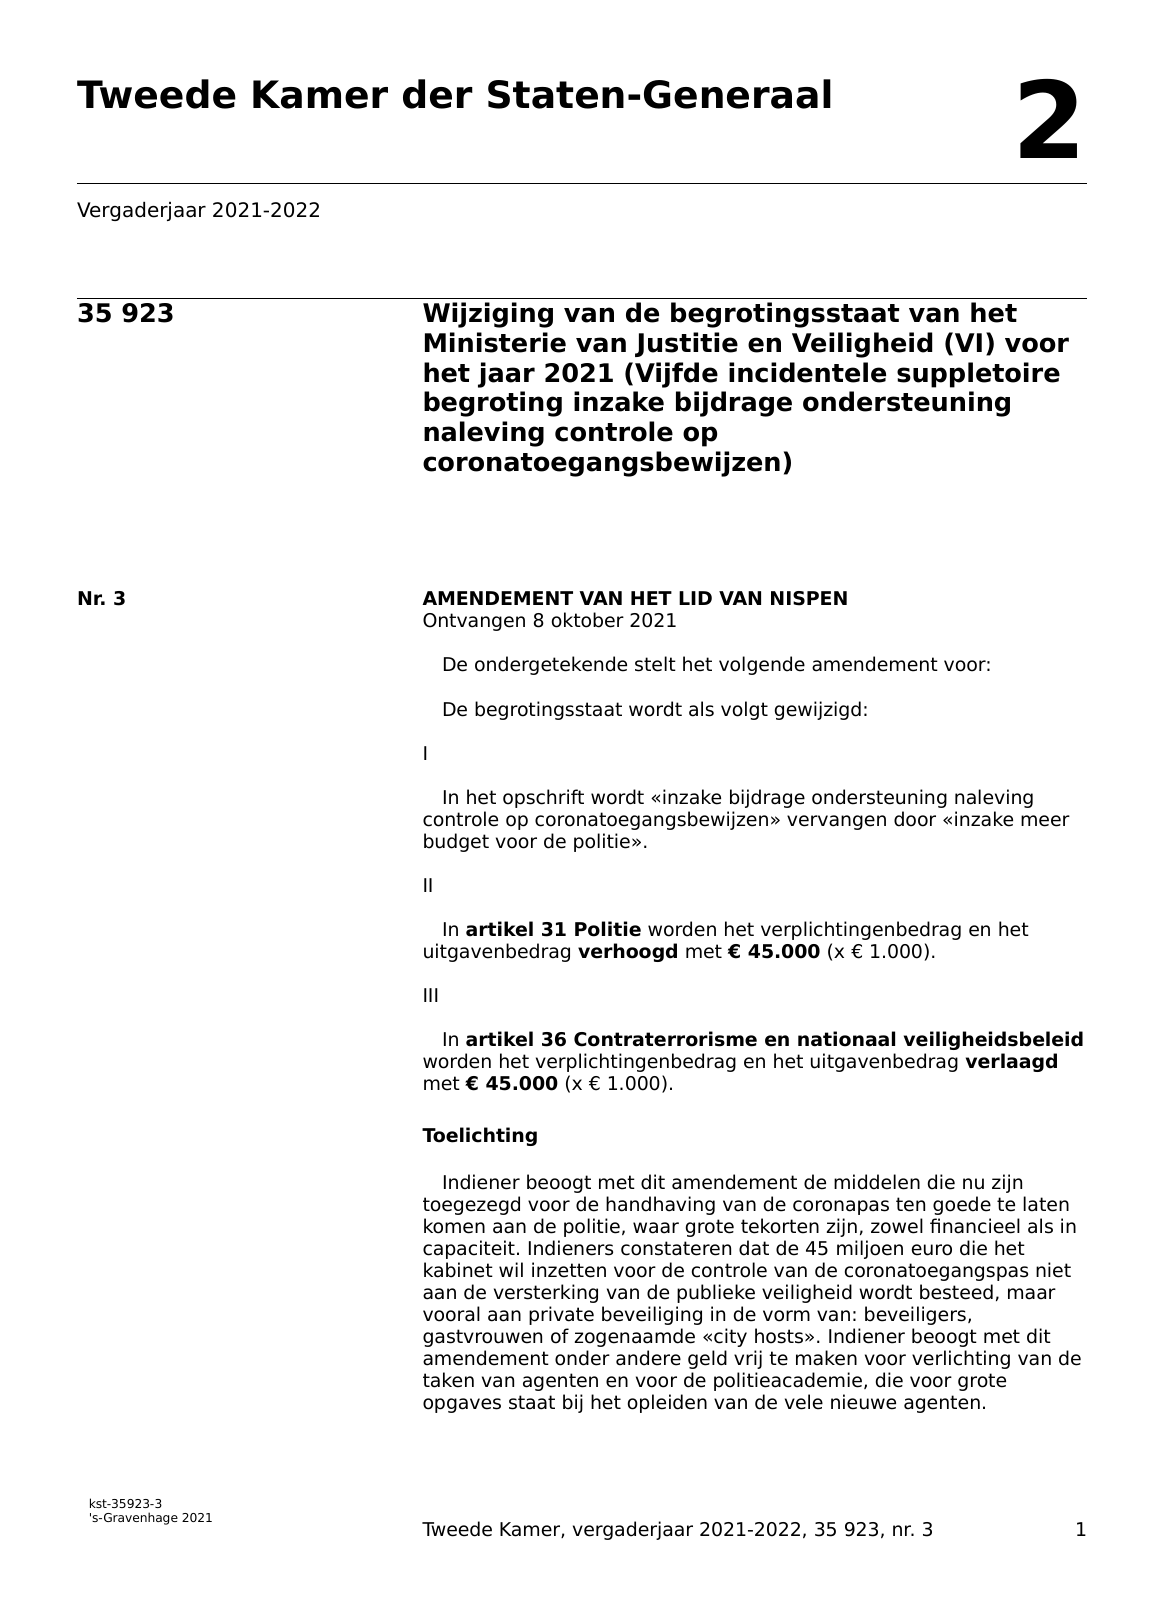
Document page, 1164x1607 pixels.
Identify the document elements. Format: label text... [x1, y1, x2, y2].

table_header 2 [886, 59, 1087, 183]
subtitle Nr. 3 AMENDEMENT VAN HET LID VAN NISPEN [77, 588, 1087, 610]
table_cell Vergaderjaar 2021-2022 [77, 184, 1087, 298]
text In het opschrift wordt «inzake bijdrage ondersteuning naleving controle op coronatoegangsbewijzen» vervangen door «inzake meer budget voor de politie». [422, 787, 1087, 853]
subtitle Toelichting [422, 1125, 1087, 1147]
text De begrotingsstaat wordt als volgt gewijzigd: [422, 698, 1087, 720]
text Ontvangen 8 oktober 2021 [422, 610, 1087, 632]
text II [422, 875, 1087, 897]
text 's-Gravenhage 2021 [88, 1511, 323, 1525]
subtitle 35 923 Wijziging van de begrotingsstaat van het Ministerie van Justitie en Veiligheid (VI) voor het jaar 2021 (Vijfde incidentele suppletoire begroting inzake bijdrage ondersteuning naleving controle op coronatoegangsbewijzen) [77, 299, 1087, 477]
text De ondergetekende stelt het volgende amendement voor: [422, 654, 1087, 676]
text kst-35923-3 [88, 1497, 323, 1511]
text In artikel 36 Contraterrorisme en nationaal veiligheidsbeleid worden het verplichtingenbedrag en het uitgavenbedrag verlaagd met € 45.000 (x € 1.000). [422, 1029, 1087, 1095]
text Indiener beoogt met dit amendement de middelen die nu zijn toegezegd voor de handhaving van de coronapas ten goede te laten komen aan de politie, waar grote tekorten zijn, zowel financieel als in capaciteit. Indieners constateren dat de 45 miljoen euro die het kabinet wil inzetten voor de controle van de coronatoegangspas niet aan de versterking van de publieke veiligheid wordt besteed, maar vooral aan private beveiliging in de vorm van: beveiligers, gastvrouwen of zogenaamde «city hosts». Indiener beoogt met dit amendement onder andere geld vrij te maken voor verlichting van de taken van agenten en voor de politieacademie, die voor grote opgaves staat bij het opleiden van de vele nieuwe agenten. [422, 1172, 1087, 1414]
text In artikel 31 Politie worden het verplichtingenbedrag en het uitgavenbedrag verhoogd met € 45.000 (x € 1.000). [422, 919, 1087, 963]
table_header Tweede Kamer der Staten-Generaal [77, 59, 886, 183]
text I [422, 743, 1087, 764]
text III [422, 985, 1087, 1007]
